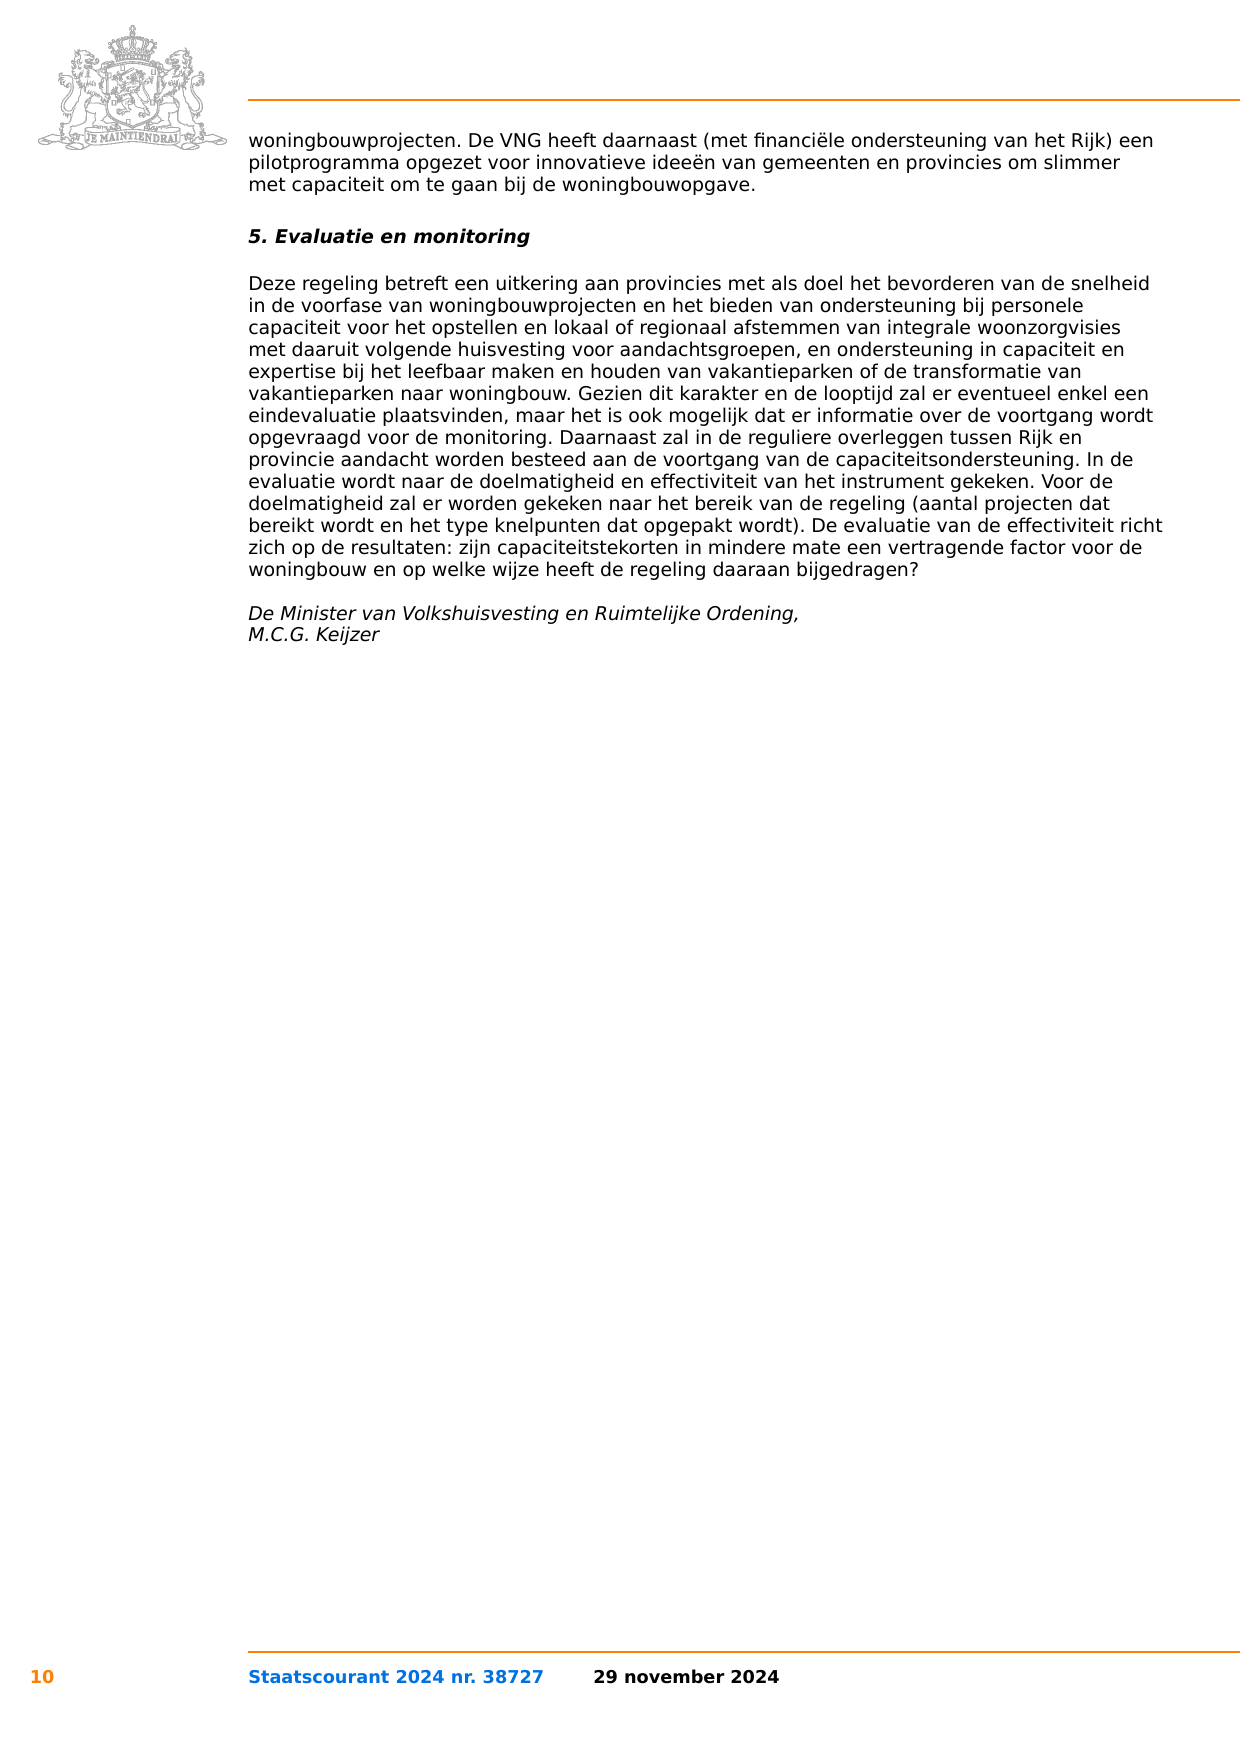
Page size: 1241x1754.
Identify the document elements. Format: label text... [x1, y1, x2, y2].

text Deze regeling betreft een uitkering aan provincies met als doel het bevorderen van de snelheid in de voorfase van woningbouwprojecten en het bieden van ondersteuning bij personele capaciteit voor het opstellen en lokaal of regionaal afstemmen van integrale woonzorgvisies met daaruit volgende huisvesting voor aandachtsgroepen, en ondersteuning in capaciteit en expertise bij het leefbaar maken en houden van vakantieparken of de transformatie van vakantieparken naar woningbouw. Gezien dit karakter en de looptijd zal er eventueel enkel een eindevaluatie plaatsvinden, maar het is ook mogelijk dat er informatie over de voortgang wordt opgevraagd voor de monitoring. Daarnaast zal in de reguliere overleggen tussen Rijk en provincie aandacht worden besteed aan de voortgang van de capaciteitsondersteuning. In de evaluatie wordt naar de doelmatigheid en effectiviteit van het instrument gekeken. Voor de doelmatigheid zal er worden gekeken naar het bereik van de regeling (aantal projecten dat bereikt wordt en het type knelpunten dat opgepakt wordt). De evaluatie van de effectiviteit richt zich op de resultaten: zijn capaciteitstekorten in mindere mate een vertragende factor voor de woningbouw en op welke wijze heeft de regeling daaraan bijgedragen? [248, 273, 1163, 581]
subtitle 5. Evaluatie en monitoring [248, 226, 1163, 248]
text De Minister van Volkshuisvesting en Ruimtelijke Ordening, M.C.G. Keijzer [248, 602, 1163, 646]
picture [38, 25, 227, 150]
text woningbouwprojecten. De VNG heeft daarnaast (met financiële ondersteuning van het Rijk) een pilotprogramma opgezet voor innovatieve ideeën van gemeenten en provincies om slimmer met capaciteit om te gaan bij de woningbouwopgave. [248, 130, 1163, 196]
